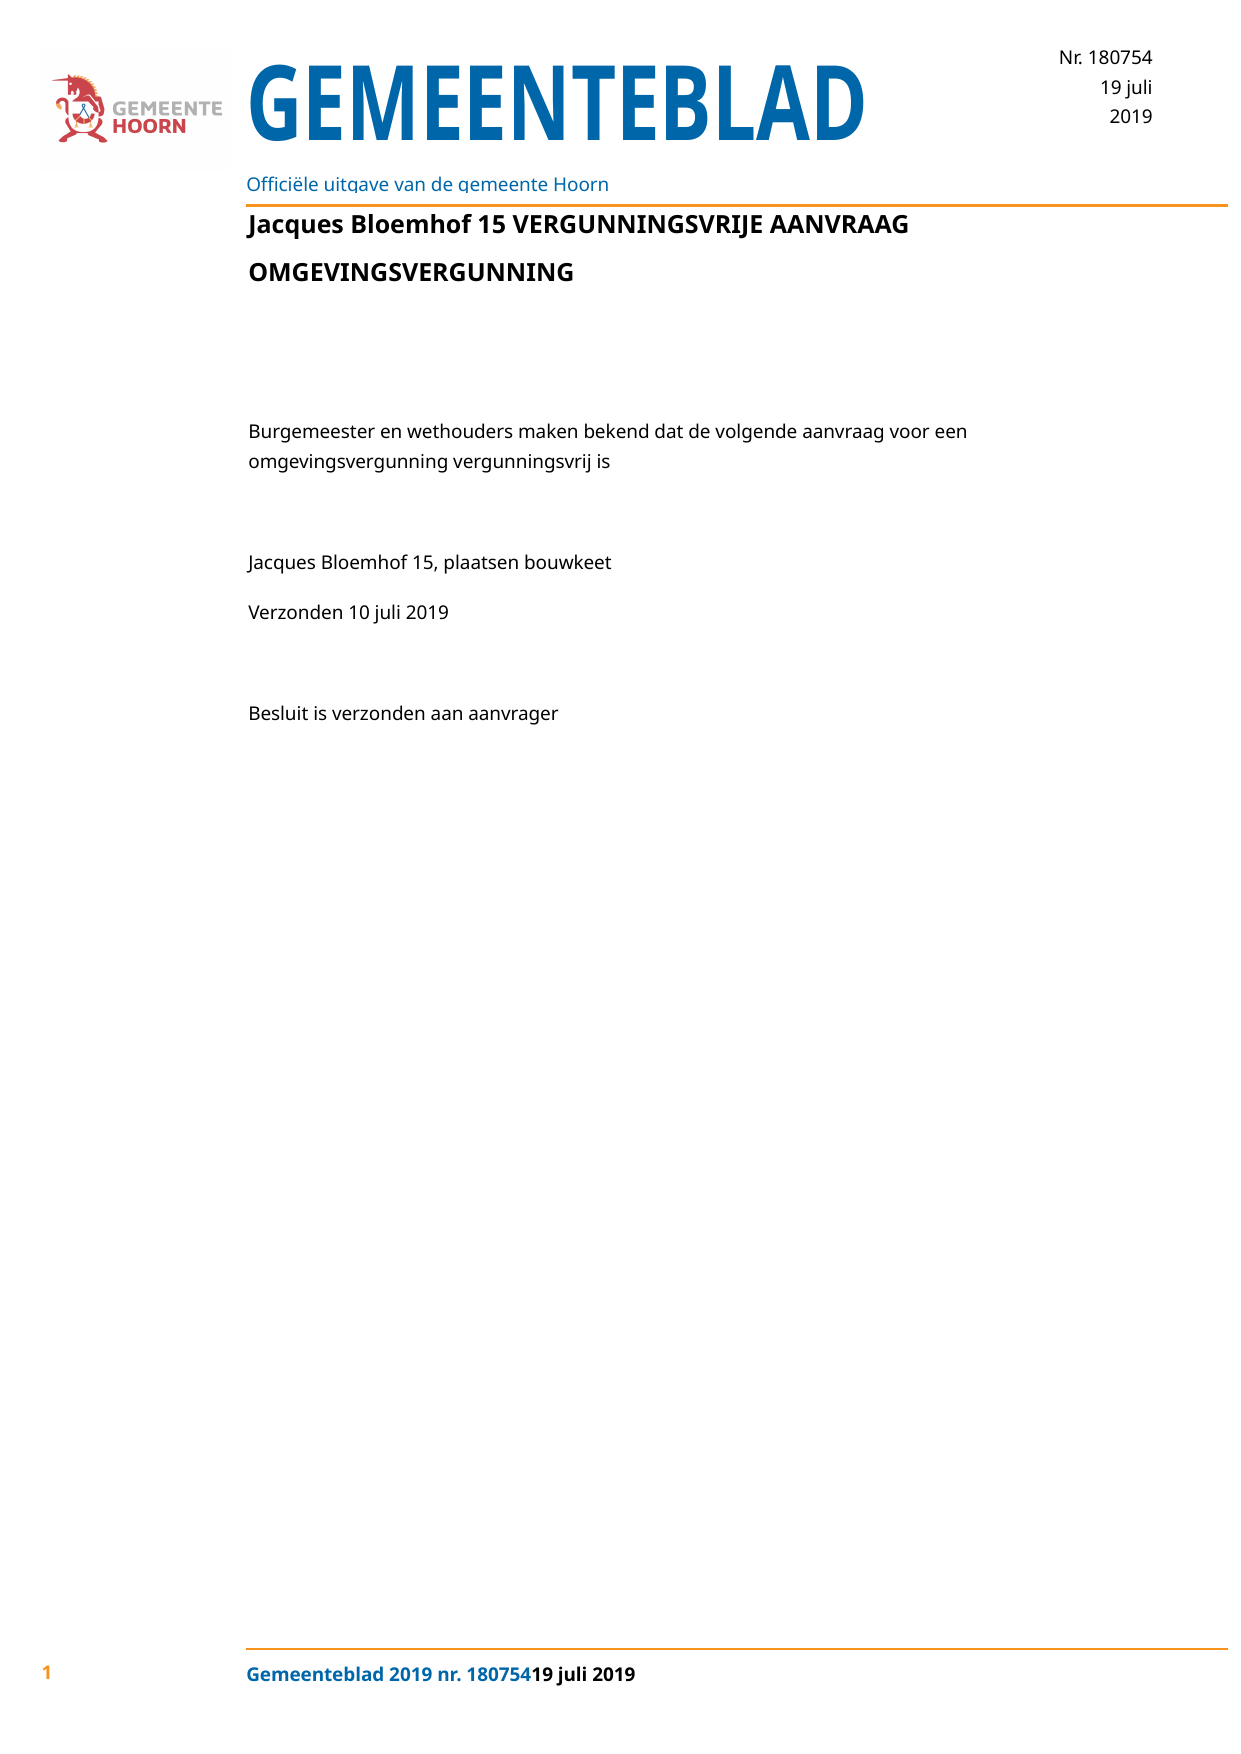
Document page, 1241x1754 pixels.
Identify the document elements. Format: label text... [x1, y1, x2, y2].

text Jacques Bloemhof 15, plaatsen bouwkeet [248, 549, 1152, 575]
text Besluit is verzonden aan aanvrager [248, 700, 1152, 726]
text Verzonden 10 juli 2019 [248, 599, 1152, 625]
text Jacques Bloemhof 15 VERGUNNINGSVRIJE AANVRAAG OMGEVINGSVERGUNNING [248, 207, 1152, 288]
picture [41, 47, 231, 172]
text Burgemeester en wethouders maken bekend dat de volgende aanvraag voor een omgevingsvergunning vergunningsvrij is [248, 419, 1152, 474]
